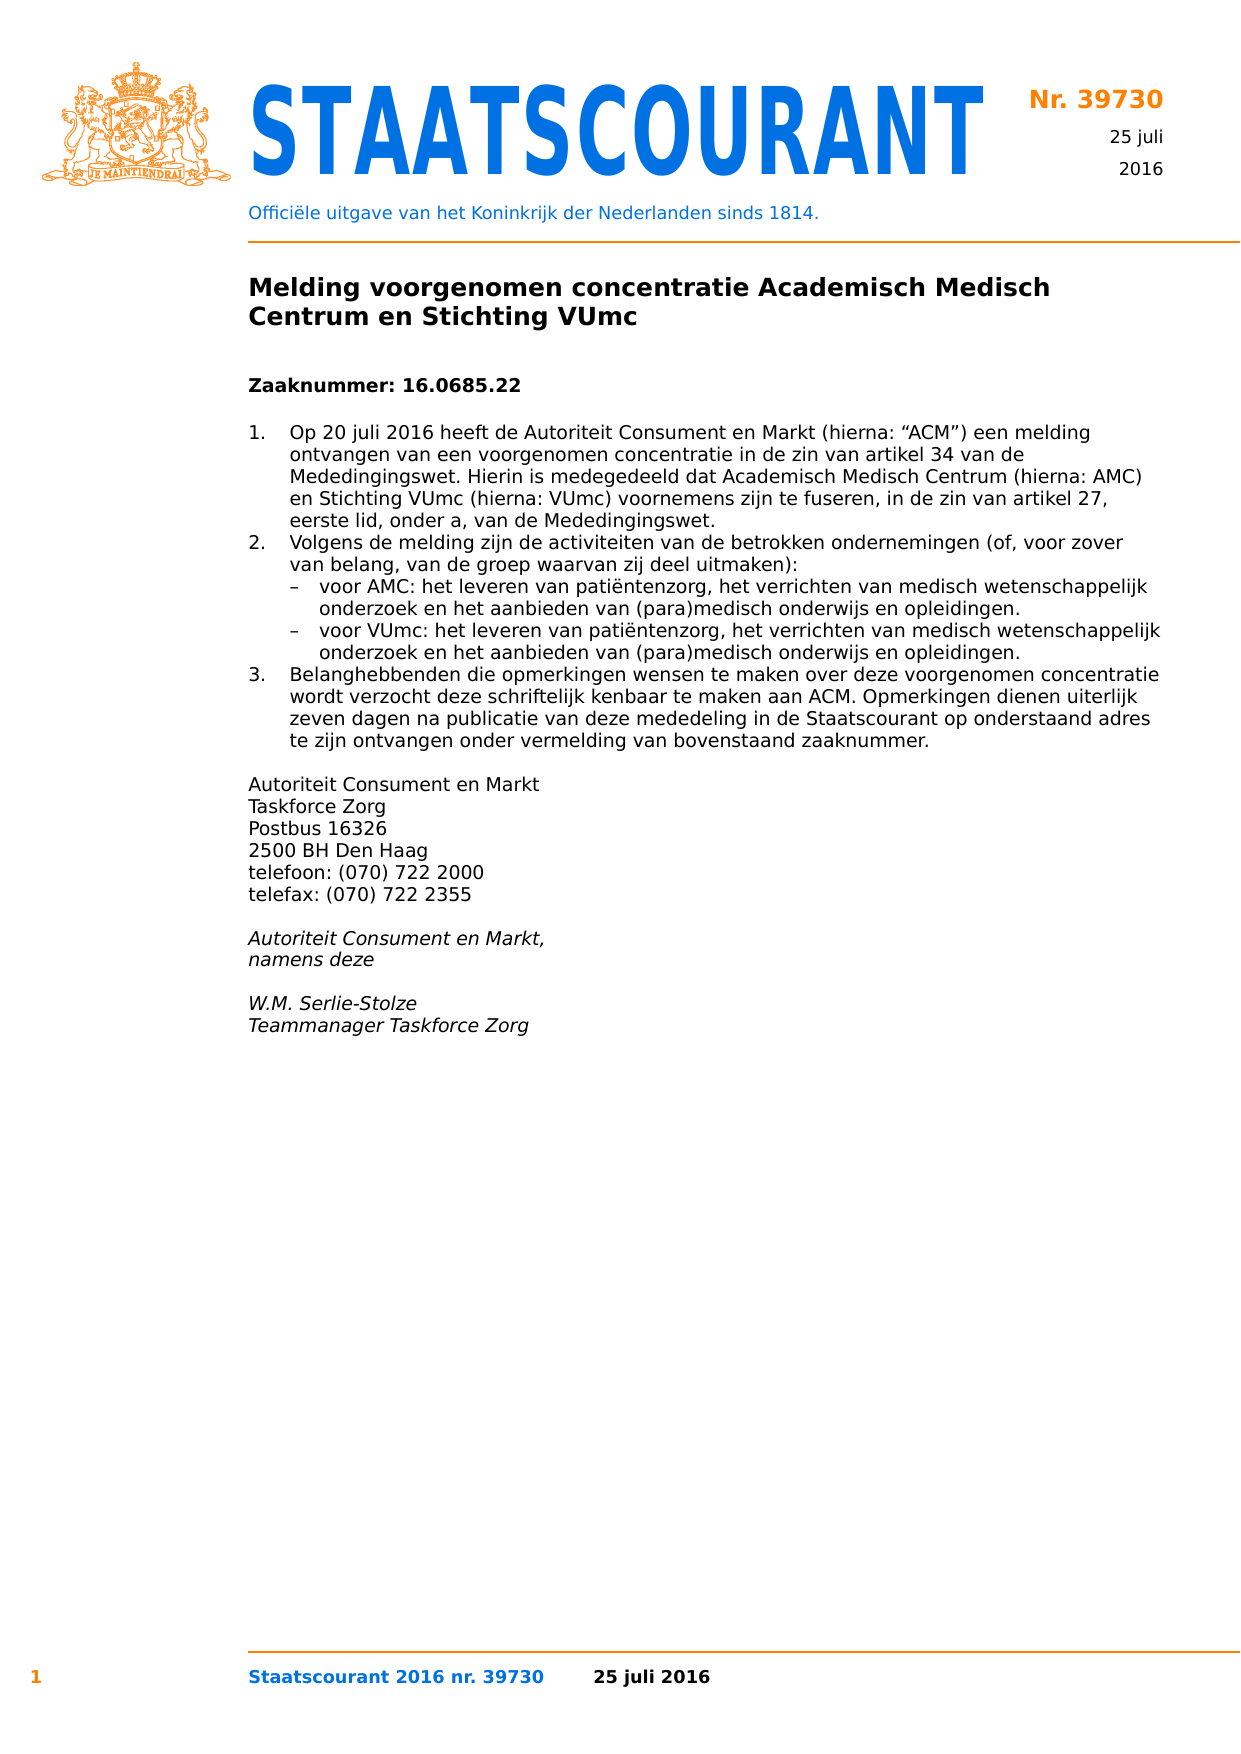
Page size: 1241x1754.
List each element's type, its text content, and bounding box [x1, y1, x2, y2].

table_cell 25 juli [998, 121, 1240, 153]
subtitle Melding voorgenomen concentratie Academisch Medisch Centrum en Stichting VUmc [248, 273, 1163, 331]
text 2. Volgens de melding zijn de activiteiten van de betrokken ondernemingen (of, voor zover van belang, van de groep waarvan zij deel uitmaken): [248, 532, 1163, 576]
table_header [25, 62, 248, 241]
text Taskforce Zorg [248, 796, 1163, 818]
text Autoriteit Consument en Markt [248, 774, 1163, 796]
text – voor AMC: het leveren van patiëntenzorg, het verrichten van medisch wetenschappelijk onderzoek en het aanbieden van (para)medisch onderwijs en opleidingen. [289, 576, 1163, 620]
text – voor VUmc: het leveren van patiëntenzorg, het verrichten van medisch wetenschappelijk onderzoek en het aanbieden van (para)medisch onderwijs en opleidingen. [289, 620, 1163, 664]
picture [41, 62, 231, 186]
table_header Nr. 39730 [998, 62, 1240, 121]
text 1. Op 20 juli 2016 heeft de Autoriteit Consument en Markt (hierna: “ACM”) een melding ontvangen van een voorgenomen concentratie in de zin van artikel 34 van de Mededingingswet. Hierin is medegedeeld dat Academisch Medisch Centrum (hierna: AMC) en Stichting VUmc (hierna: VUmc) voornemens zijn te fuseren, in de zin van artikel 27, eerste lid, onder a, van de Mededingingswet. [248, 422, 1163, 532]
text Postbus 16326 [248, 818, 1163, 839]
subtitle Zaaknummer: 16.0685.22 [248, 375, 1163, 397]
text telefoon: (070) 722 2000 [248, 862, 1163, 883]
text 3. Belanghebbenden die opmerkingen wensen te maken over deze voorgenomen concentratie wordt verzocht deze schriftelijk kenbaar te maken aan ACM. Opmerkingen dienen uiterlijk zeven dagen na publicatie van deze mededeling in de Staatscourant op onderstaand adres te zijn ontvangen onder vermelding van bovenstaand zaaknummer. [248, 664, 1163, 752]
text telefax: (070) 722 2355 [248, 883, 1163, 906]
text Autoriteit Consument en Markt, namens deze W.M. Serlie-Stolze Teammanager Taskforce Zorg [248, 927, 1163, 1037]
table_cell 2016 [998, 153, 1240, 203]
table_header STAATSCOURANT [248, 62, 998, 203]
table_cell Officiële uitgave van het Koninkrijk der Nederlanden sinds 1814. [248, 203, 1240, 241]
text 2500 BH Den Haag [248, 839, 1163, 862]
